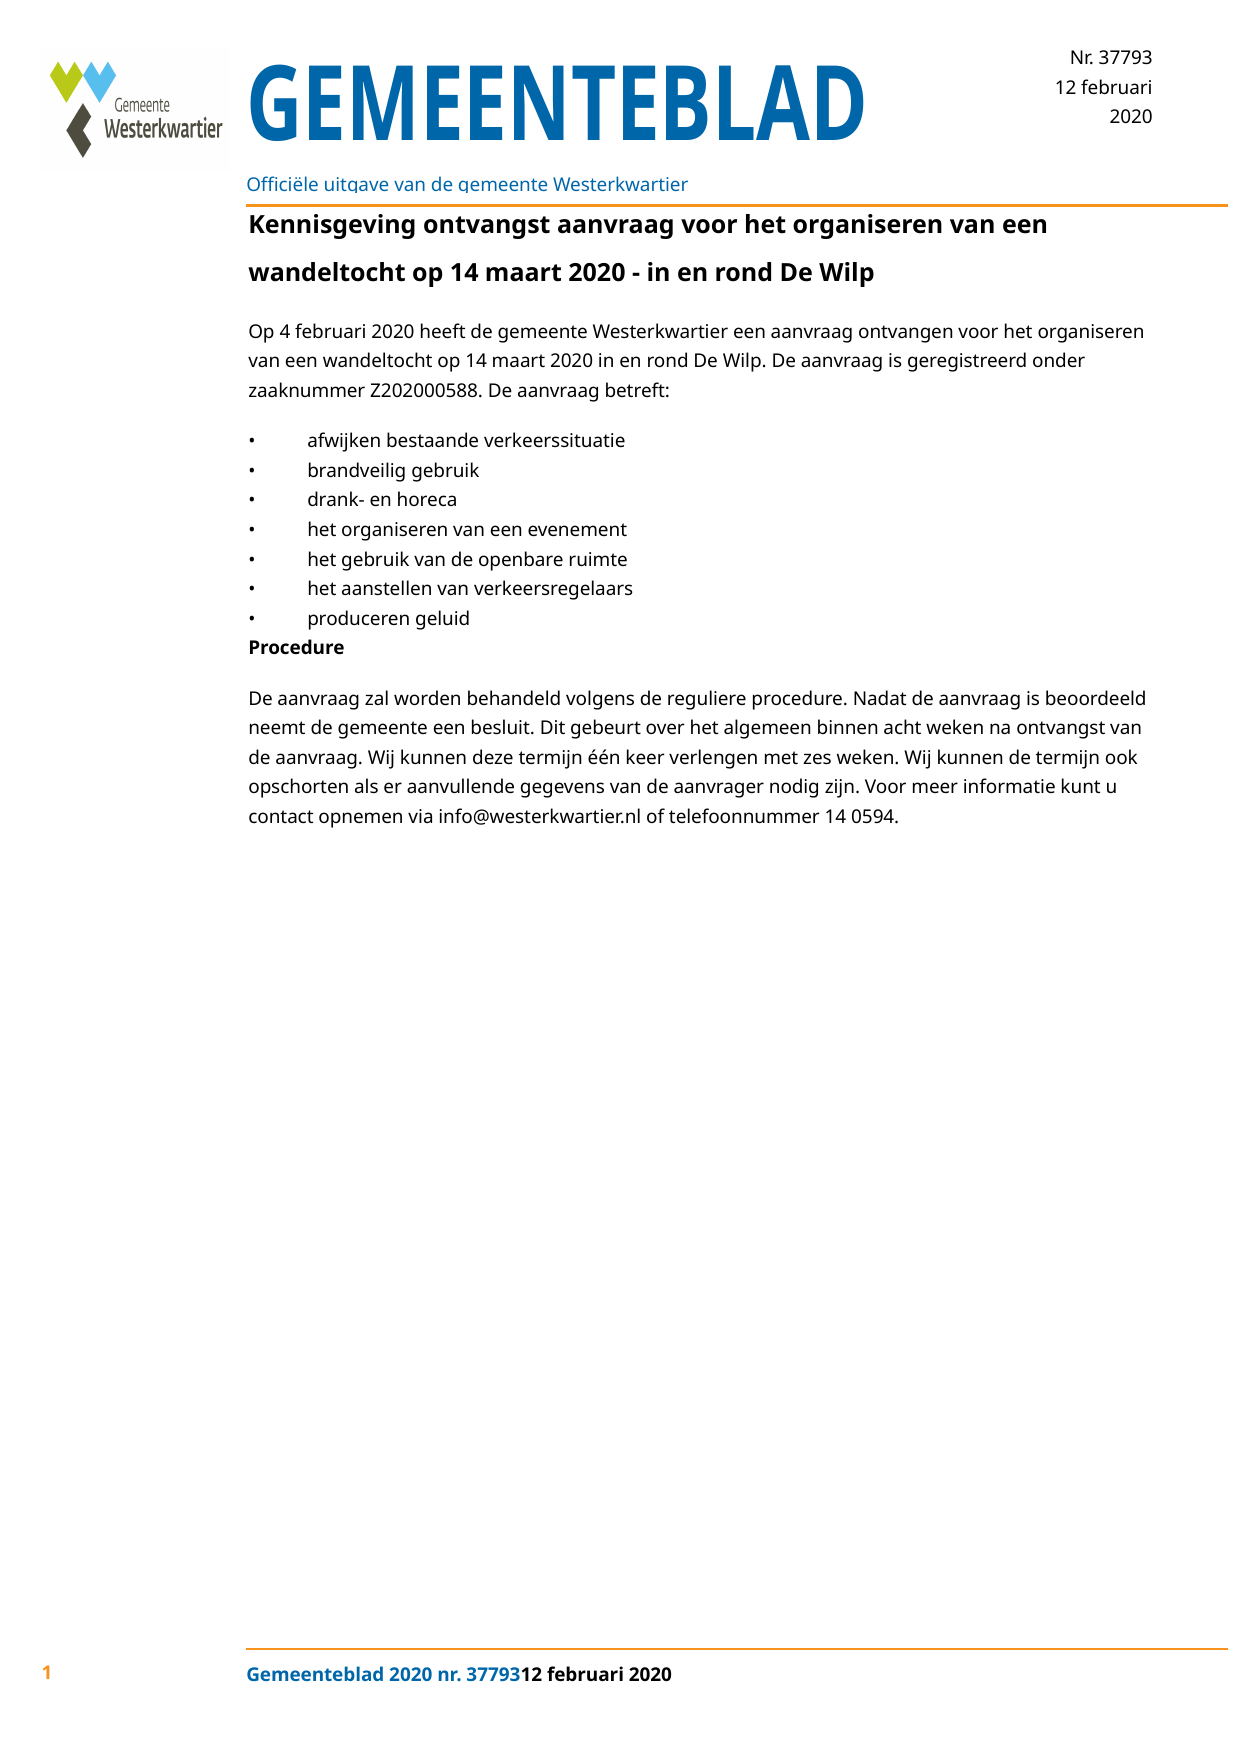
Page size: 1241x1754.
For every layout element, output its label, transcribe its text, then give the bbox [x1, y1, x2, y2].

list afwijken bestaande verkeerssituatie [248, 427, 1152, 453]
text De aanvraag zal worden behandeld volgens de reguliere procedure. Nadat de aanvraag is beoordeeld neemt de gemeente een besluit. Dit gebeurt over het algemeen binnen acht weken na ontvangst van de aanvraag. Wij kunnen deze termijn één keer verlengen met zes weken. Wij kunnen de termijn ook opschorten als er aanvullende gegevens van de aanvrager nodig zijn. Voor meer informatie kunt u contact opnemen via info@westerkwartier.nl of telefoonnummer 14 0594. [248, 685, 1152, 829]
list het aanstellen van verkeersregelaars [248, 575, 1152, 601]
text Kennisgeving ontvangst aanvraag voor het organiseren van een wandeltocht op 14 maart 2020 - in en rond De Wilp [248, 207, 1152, 288]
list drank- en horeca [248, 487, 1152, 512]
list produceren geluid [248, 605, 1152, 631]
list het organiseren van een evenement [248, 516, 1152, 542]
list het gebruik van de openbare ruimte [248, 546, 1152, 572]
text Procedure [248, 634, 1152, 660]
list brandveilig gebruik [248, 457, 1152, 483]
text Op 4 februari 2020 heeft de gemeente Westerkwartier een aanvraag ontvangen voor het organiseren van een wandeltocht op 14 maart 2020 in en rond De Wilp. De aanvraag is geregistreerd onder zaaknummer Z202000588. De aanvraag betreft: [248, 318, 1152, 403]
picture [41, 47, 231, 172]
